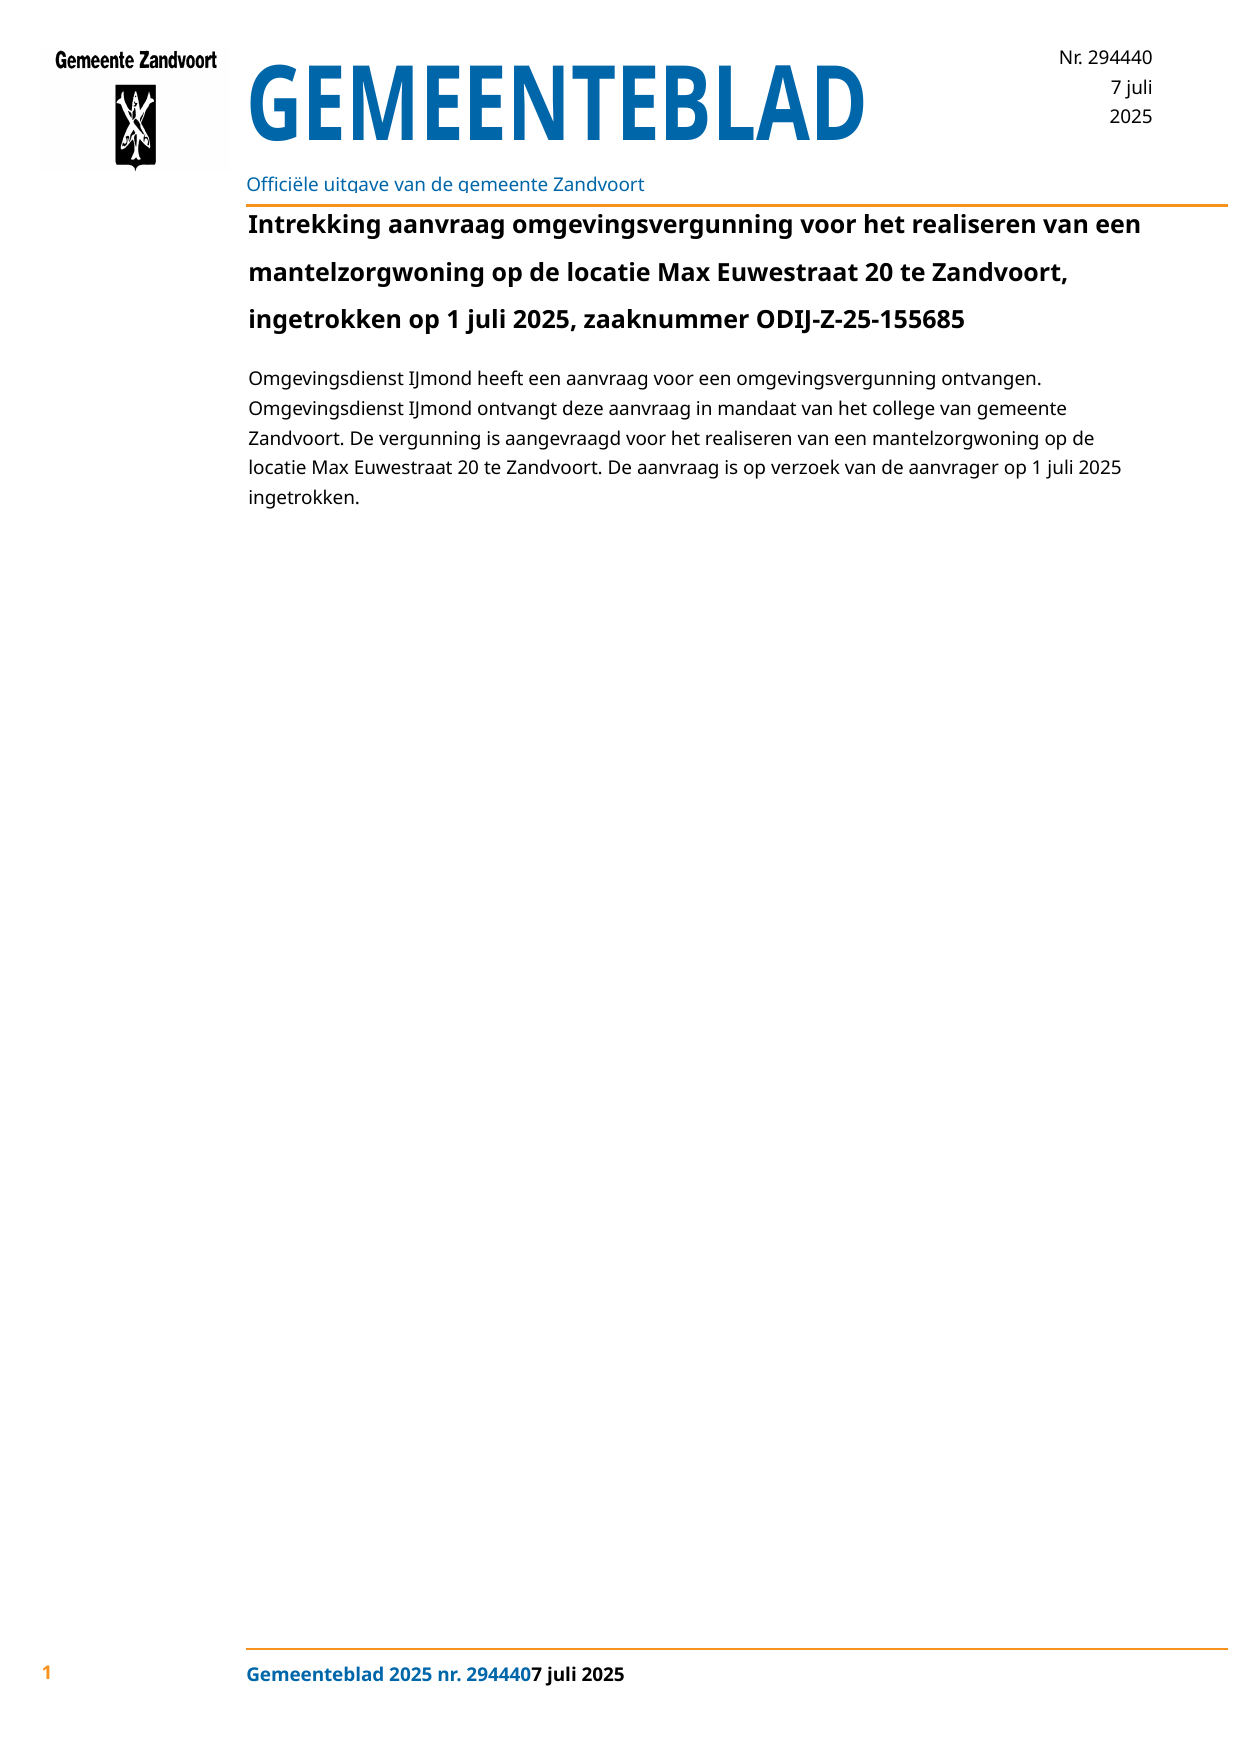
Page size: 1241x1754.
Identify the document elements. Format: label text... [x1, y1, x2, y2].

picture [41, 47, 231, 172]
text Omgevingsdienst IJmond heeft een aanvraag voor een omgevingsvergunning ontvangen. Omgevingsdienst IJmond ontvangt deze aanvraag in mandaat van het college van gemeente Zandvoort. De vergunning is aangevraagd voor het realiseren van een mantelzorgwoning op de locatie Max Euwestraat 20 te Zandvoort. De aanvraag is op verzoek van de aanvrager op 1 juli 2025 ingetrokken. [248, 366, 1152, 509]
text Intrekking aanvraag omgevingsvergunning voor het realiseren van een mantelzorgwoning op de locatie Max Euwestraat 20 te Zandvoort, ingetrokken op 1 juli 2025, zaaknummer ODIJ-Z-25-155685 [248, 207, 1152, 336]
